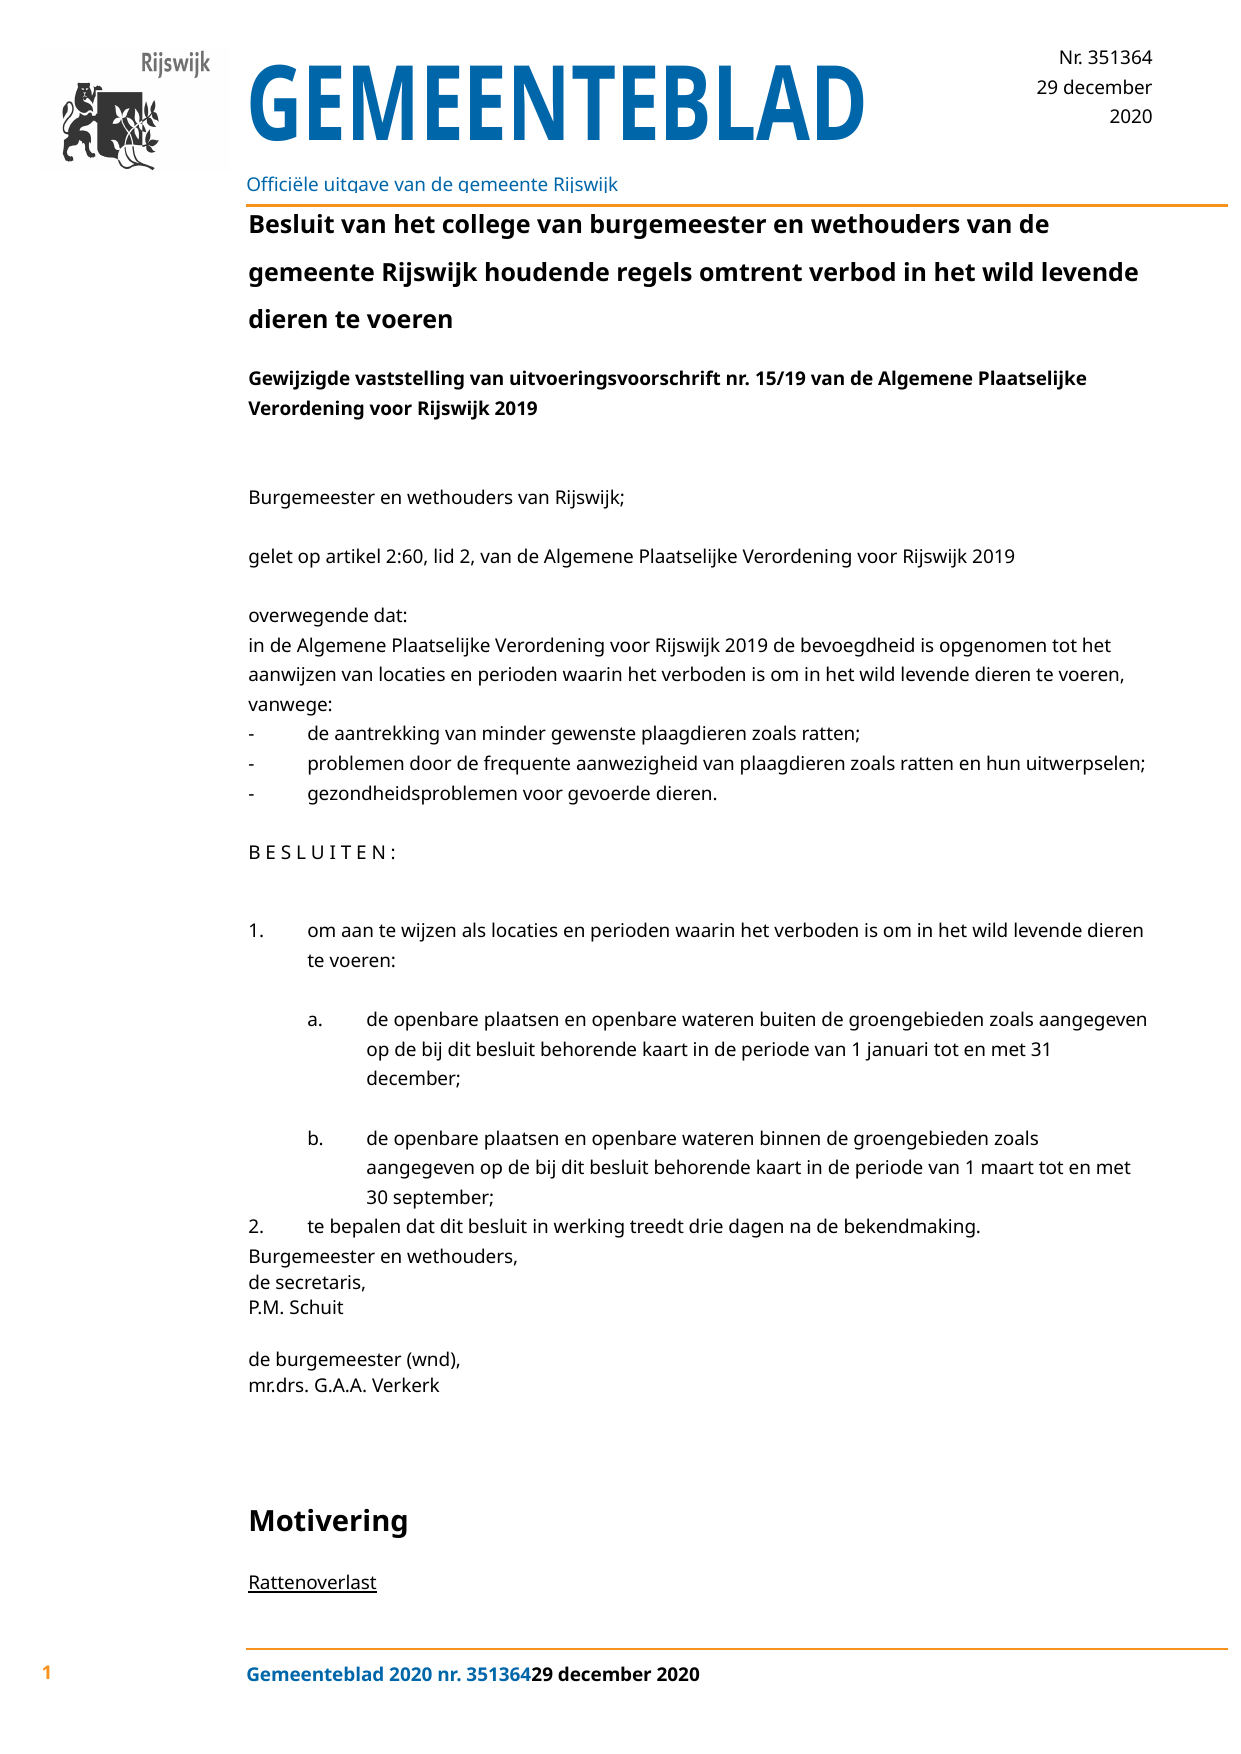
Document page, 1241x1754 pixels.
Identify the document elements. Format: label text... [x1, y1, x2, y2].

list de openbare plaatsen en openbare wateren buiten de groengebieden zoals aangegeven op de bij dit besluit behorende kaart in de periode van 1 januari tot en met 31 december; [307, 1006, 1152, 1091]
list de openbare plaatsen en openbare wateren binnen de groengebieden zoals aangegeven op de bij dit besluit behorende kaart in de periode van 1 maart tot en met 30 september; [307, 1125, 1152, 1210]
text P.M. Schuit [248, 1294, 1152, 1320]
picture [41, 47, 231, 172]
text Motivering [248, 1500, 1152, 1540]
text Rattenoverlast [248, 1569, 1152, 1595]
list om aan te wijzen als locaties en perioden waarin het verboden is om in het wild levende dieren te voeren: [248, 918, 1152, 973]
list problemen door de frequente aanwezigheid van plaagdieren zoals ratten en hun uitwerpselen; [248, 750, 1152, 776]
text Besluit van het college van burgemeester en wethouders van de gemeente Rijswijk houdende regels omtrent verbod in het wild levende dieren te voeren [248, 207, 1152, 336]
text de secretaris, [248, 1269, 1152, 1294]
list te bepalen dat dit besluit in werking treedt drie dagen na de bekendmaking. [248, 1213, 1152, 1239]
text Burgemeester en wethouders, [248, 1243, 1152, 1269]
text gelet op artikel 2:60, lid 2, van de Algemene Plaatselijke Verordening voor Rijswijk 2019 [248, 543, 1152, 569]
text de burgemeester (wnd), [248, 1346, 1152, 1372]
text mr.drs. G.A.A. Verkerk [248, 1372, 1152, 1397]
text B E S L U I T E N : [248, 839, 1152, 864]
text Burgemeester en wethouders van Rijswijk; [248, 484, 1152, 509]
text Gewijzigde vaststelling van uitvoeringsvoorschrift nr. 15/19 van de Algemene Plaatselijke Verordening voor Rijswijk 2019 [248, 366, 1152, 421]
text in de Algemene Plaatselijke Verordening voor Rijswijk 2019 de bevoegdheid is opgenomen tot het aanwijzen van locaties en perioden waarin het verboden is om in het wild levende dieren te voeren, vanwege: [248, 632, 1152, 717]
list gezondheidsproblemen voor gevoerde dieren. [248, 780, 1152, 805]
list de aantrekking van minder gewenste plaagdieren zoals ratten; [248, 721, 1152, 746]
text overwegende dat: [248, 602, 1152, 628]
